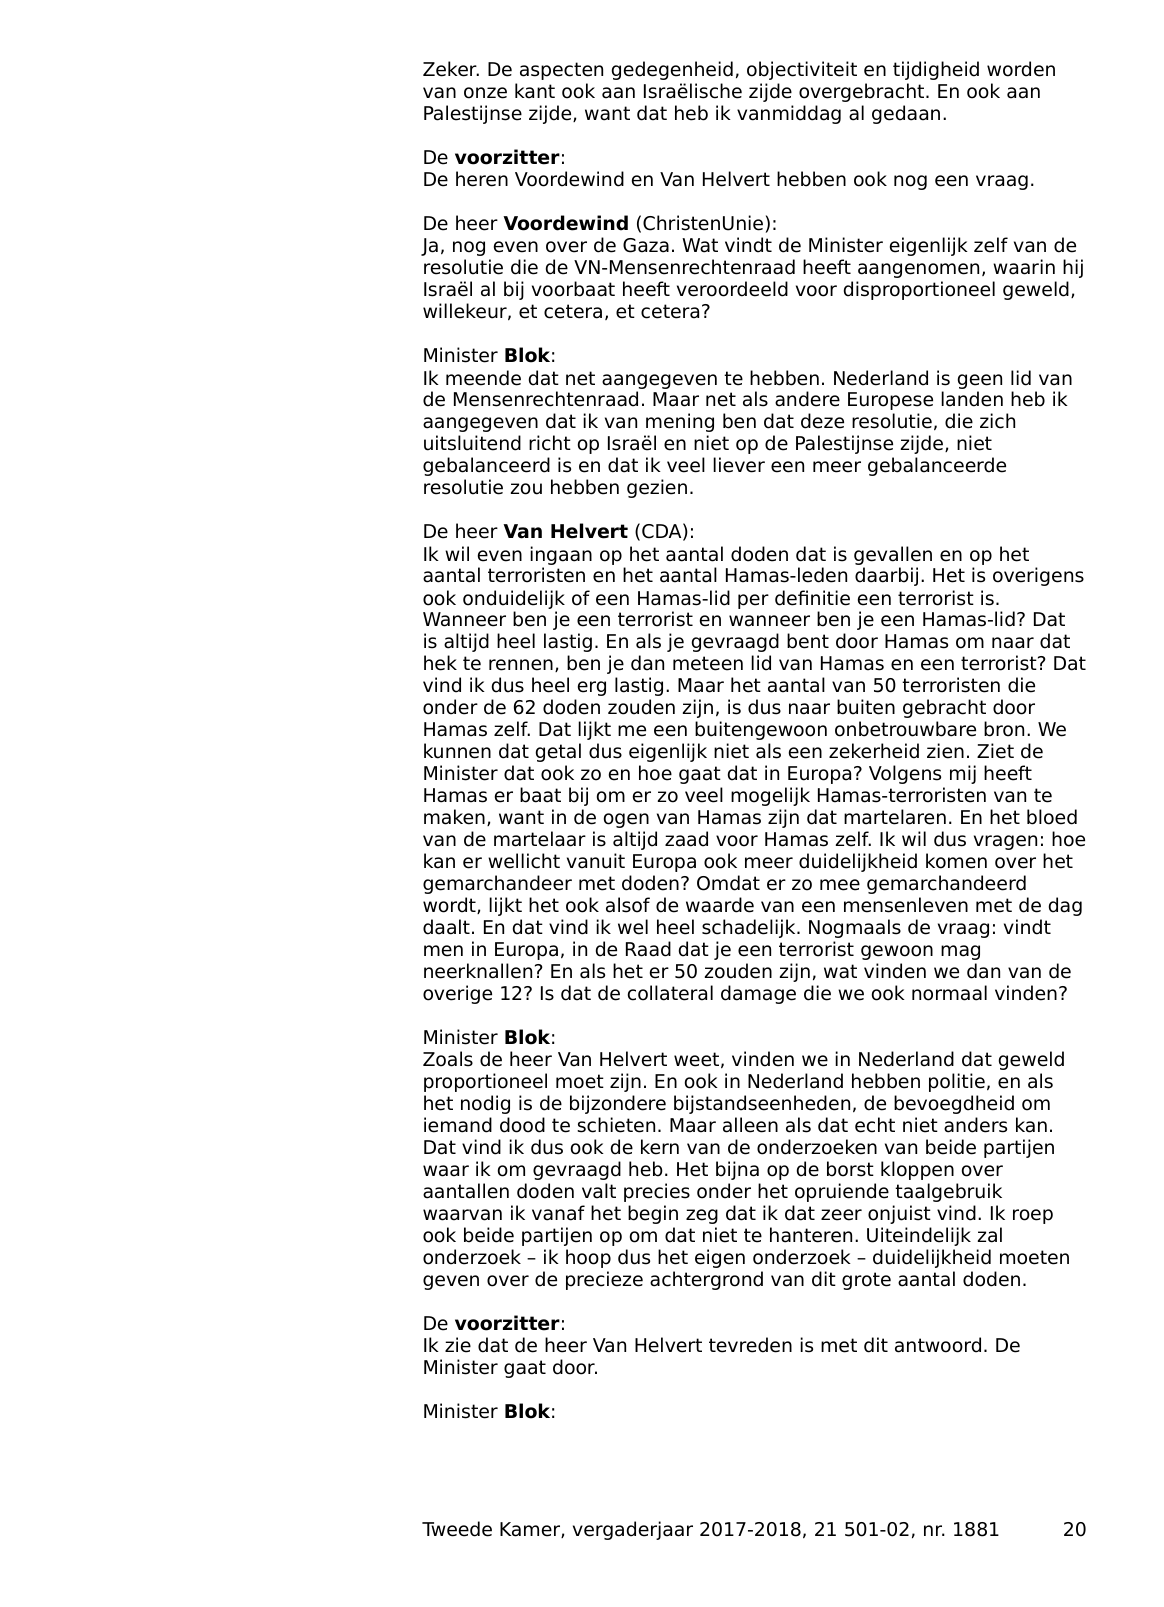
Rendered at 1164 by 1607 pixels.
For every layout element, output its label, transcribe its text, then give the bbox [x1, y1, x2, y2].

text Zeker. De aspecten gedegenheid, objectiviteit en tijdigheid worden van onze kant ook aan Israëlische zijde overgebracht. En ook aan Palestijnse zijde, want dat heb ik vanmiddag al gedaan. [422, 59, 1087, 125]
text De voorzitter: [422, 147, 1087, 169]
text De voorzitter: [422, 1313, 1087, 1335]
text Zoals de heer Van Helvert weet, vinden we in Nederland dat geweld proportioneel moet zijn. En ook in Nederland hebben politie, en als het nodig is de bijzondere bijstandseenheden, de bevoegdheid om iemand dood te schieten. Maar alleen als dat echt niet anders kan. Dat vind ik dus ook de kern van de onderzoeken van beide partijen waar ik om gevraagd heb. Het bijna op de borst kloppen over aantallen doden valt precies onder het opruiende taalgebruik waarvan ik vanaf het begin zeg dat ik dat zeer onjuist vind. Ik roep ook beide partijen op om dat niet te hanteren. Uiteindelijk zal onderzoek – ik hoop dus het eigen onderzoek – duidelijkheid moeten geven over de precieze achtergrond van dit grote aantal doden. [422, 1049, 1087, 1291]
text Minister Blok: [422, 1401, 1087, 1423]
text De heren Voordewind en Van Helvert hebben ook nog een vraag. [422, 169, 1087, 191]
text Minister Blok: [422, 1027, 1087, 1049]
text De heer Voordewind (ChristenUnie): [422, 213, 1087, 235]
text Ik meende dat net aangegeven te hebben. Nederland is geen lid van de Mensenrechtenraad. Maar net als andere Europese landen heb ik aangegeven dat ik van mening ben dat deze resolutie, die zich uitsluitend richt op Israël en niet op de Palestijnse zijde, niet gebalanceerd is en dat ik veel liever een meer gebalanceerde resolutie zou hebben gezien. [422, 367, 1087, 499]
text Ik wil even ingaan op het aantal doden dat is gevallen en op het aantal terroristen en het aantal Hamas-leden daarbij. Het is overigens ook onduidelijk of een Hamas-lid per definitie een terrorist is. Wanneer ben je een terrorist en wanneer ben je een Hamas-lid? Dat is altijd heel lastig. En als je gevraagd bent door Hamas om naar dat hek te rennen, ben je dan meteen lid van Hamas en een terrorist? Dat vind ik dus heel erg lastig. Maar het aantal van 50 terroristen die onder de 62 doden zouden zijn, is dus naar buiten gebracht door Hamas zelf. Dat lijkt me een buitengewoon onbetrouwbare bron. We kunnen dat getal dus eigenlijk niet als een zekerheid zien. Ziet de Minister dat ook zo en hoe gaat dat in Europa? Volgens mij heeft Hamas er baat bij om er zo veel mogelijk Hamas-terroristen van te maken, want in de ogen van Hamas zijn dat martelaren. En het bloed van de martelaar is altijd zaad voor Hamas zelf. Ik wil dus vragen: hoe kan er wellicht vanuit Europa ook meer duidelijkheid komen over het gemarchandeer met doden? Omdat er zo mee gemarchandeerd wordt, lijkt het ook alsof de waarde van een mensenleven met de dag daalt. En dat vind ik wel heel schadelijk. Nogmaals de vraag: vindt men in Europa, in de Raad dat je een terrorist gewoon mag neerknallen? En als het er 50 zouden zijn, wat vinden we dan van de overige 12? Is dat de collateral damage die we ook normaal vinden? [422, 543, 1087, 1005]
text Minister Blok: [422, 345, 1087, 367]
text Ja, nog even over de Gaza. Wat vindt de Minister eigenlijk zelf van de resolutie die de VN-Mensenrechtenraad heeft aangenomen, waarin hij Israël al bij voorbaat heeft veroordeeld voor disproportioneel geweld, willekeur, et cetera, et cetera? [422, 235, 1087, 323]
text De heer Van Helvert (CDA): [422, 521, 1087, 543]
text Ik zie dat de heer Van Helvert tevreden is met dit antwoord. De Minister gaat door. [422, 1335, 1087, 1379]
